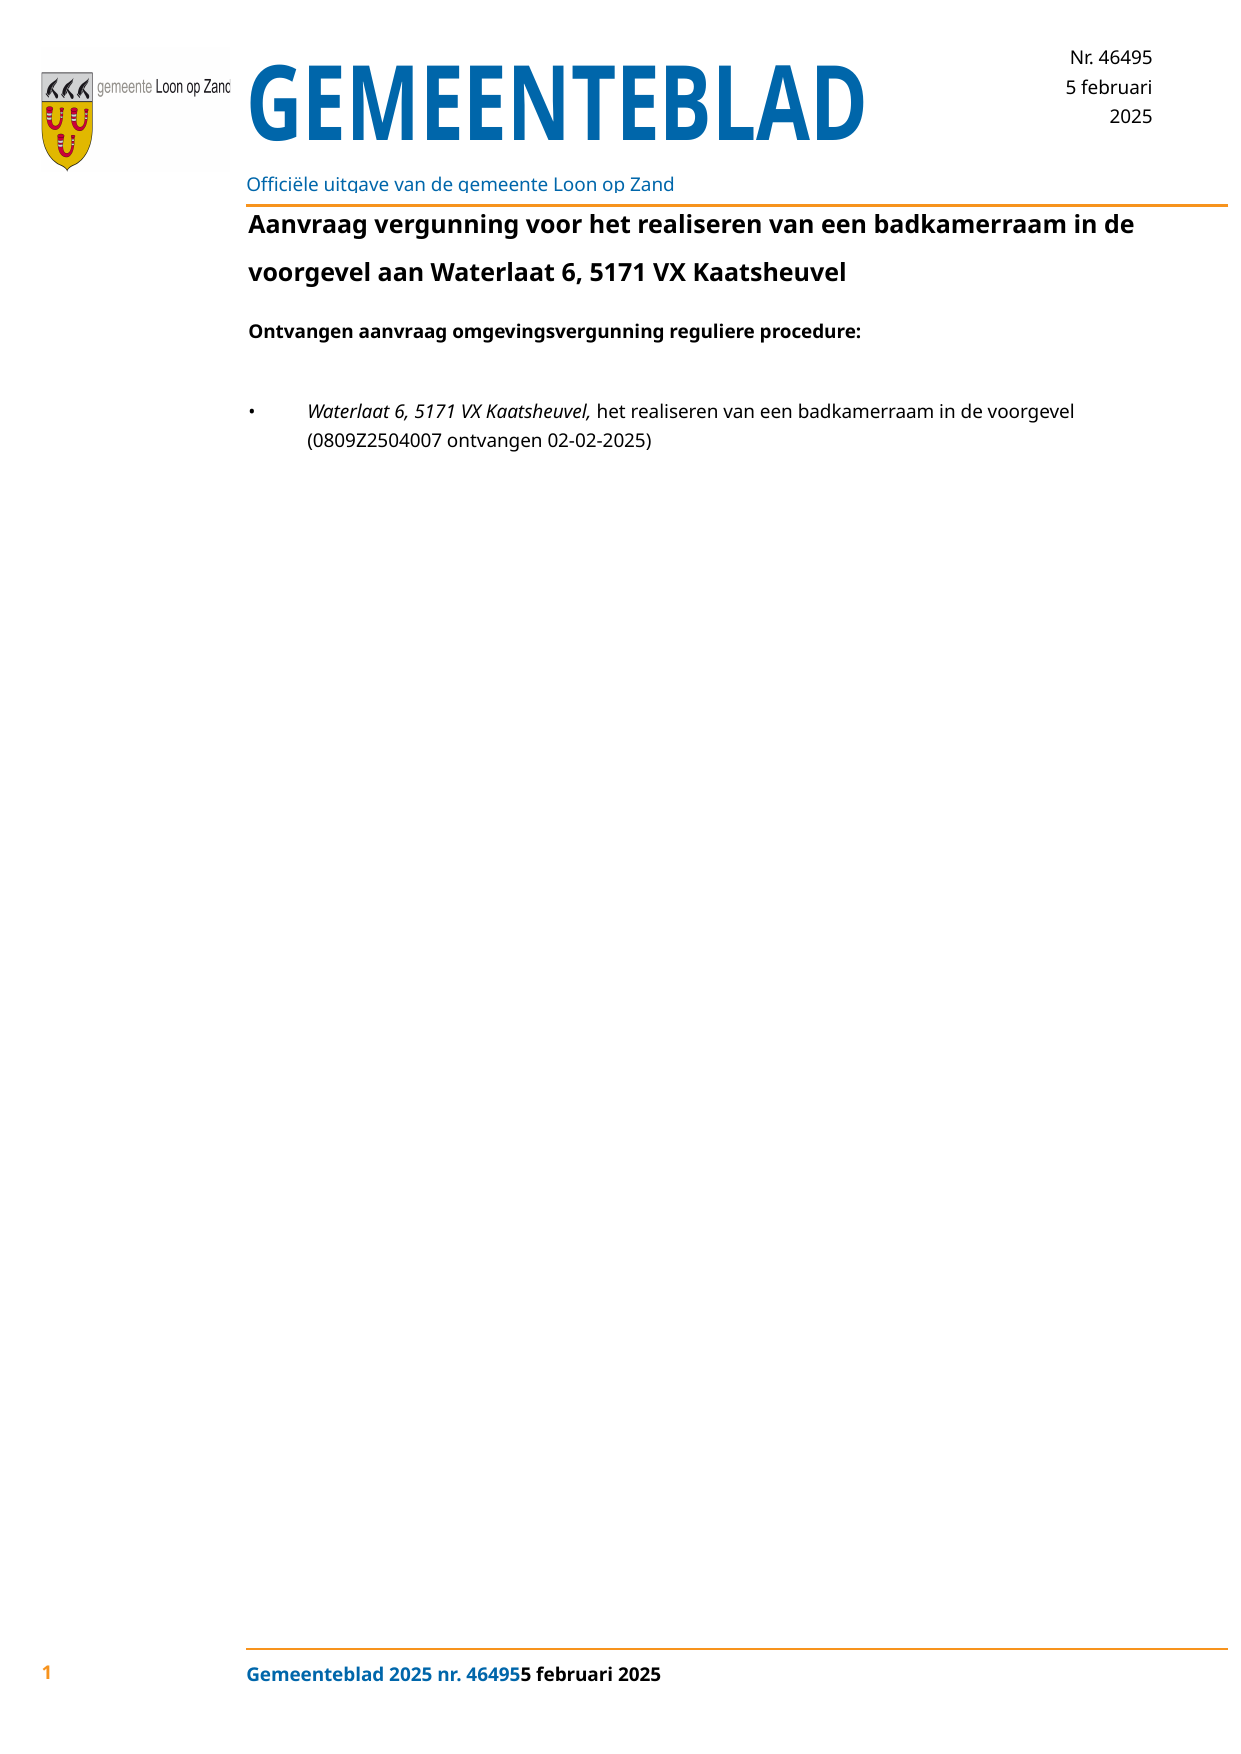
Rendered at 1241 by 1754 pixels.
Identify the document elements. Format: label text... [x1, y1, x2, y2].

text Ontvangen aanvraag omgevingsvergunning reguliere procedure: [248, 318, 1152, 344]
picture [41, 47, 231, 172]
text Aanvraag vergunning voor het realiseren van een badkamerraam in de voorgevel aan Waterlaat 6, 5171 VX Kaatsheuvel [248, 207, 1152, 288]
list Waterlaat 6, 5171 VX Kaatsheuvel, het realiseren van een badkamerraam in de voorgevel (0809Z2504007 ontvangen 02-02-2025) [248, 398, 1152, 453]
